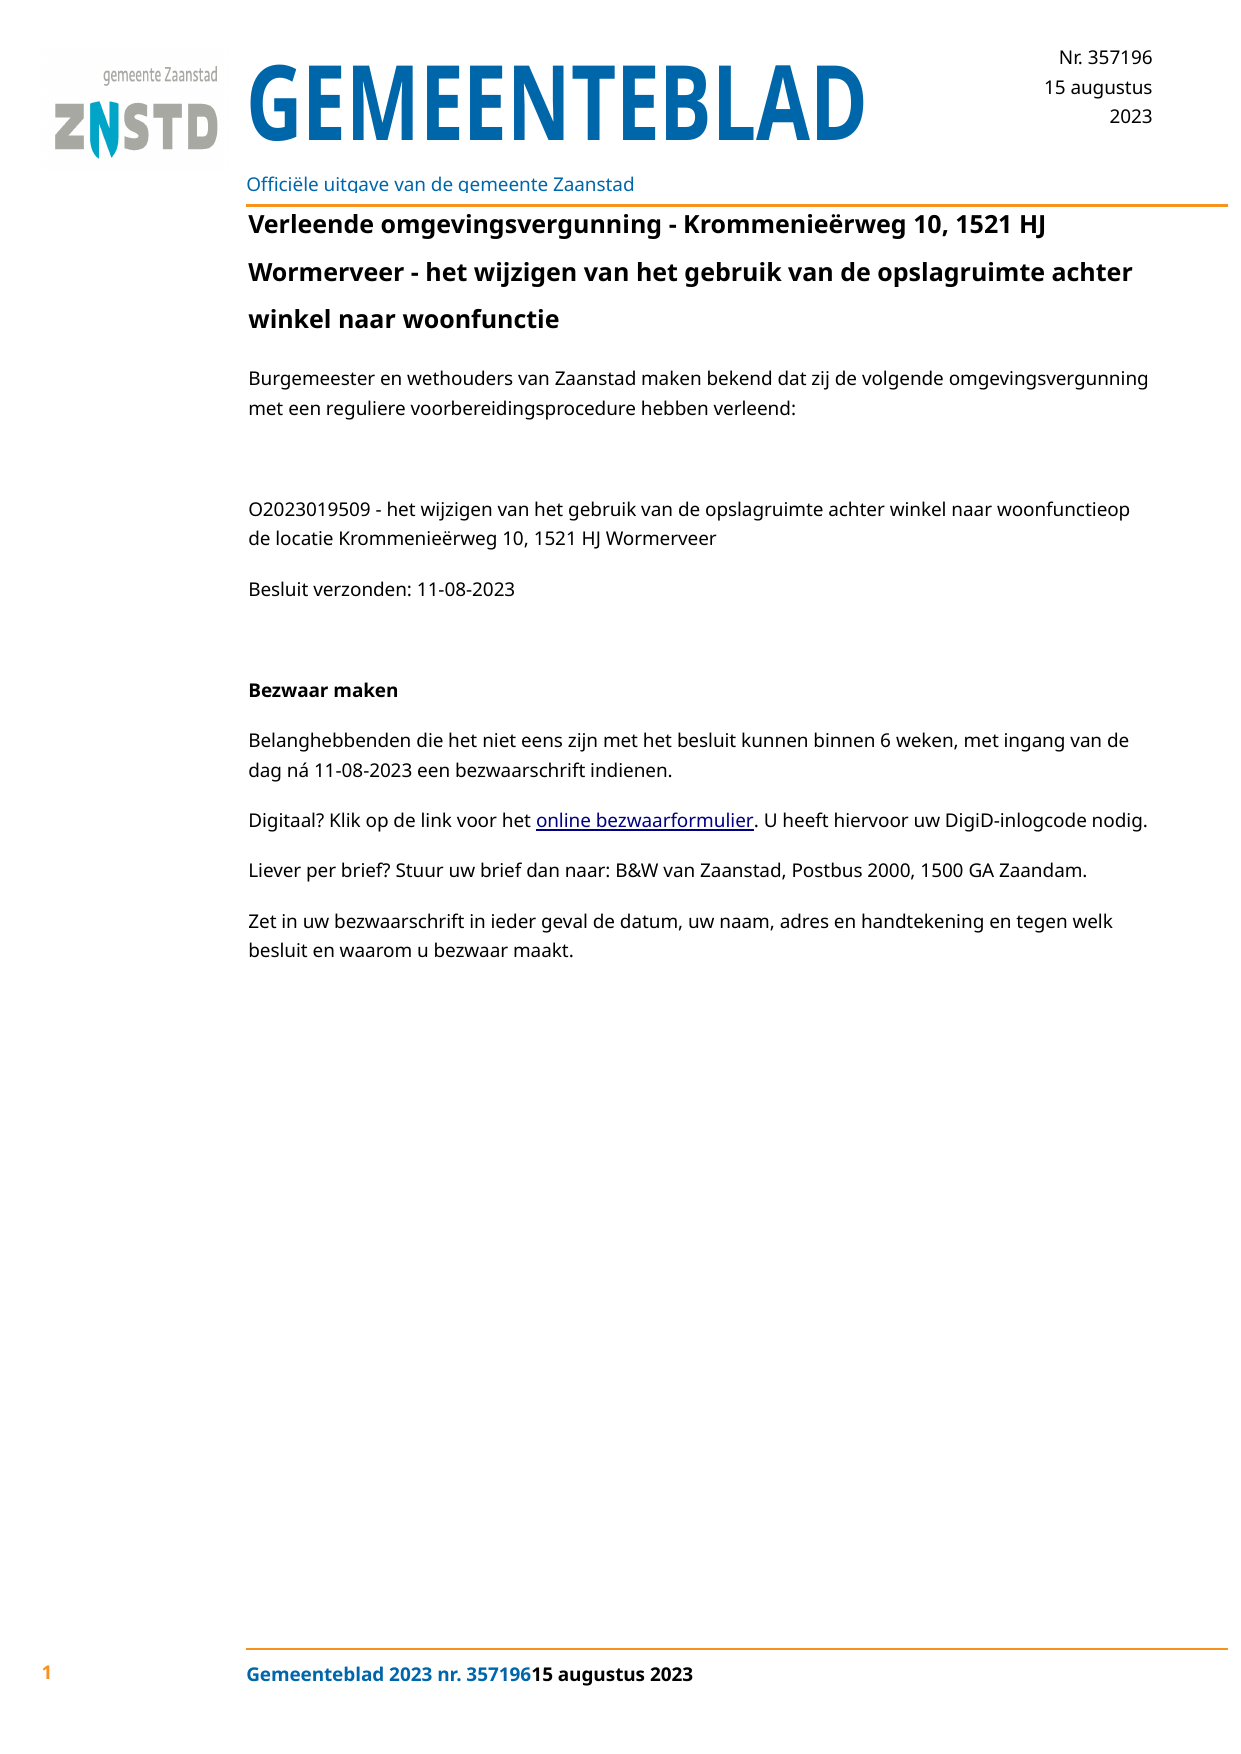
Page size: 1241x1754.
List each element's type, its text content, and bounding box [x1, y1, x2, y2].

text Burgemeester en wethouders van Zaanstad maken bekend dat zij de volgende omgevingsvergunning met een reguliere voorbereidingsprocedure hebben verleend: [248, 366, 1152, 421]
text O2023019509 - het wijzigen van het gebruik van de opslagruimte achter winkel naar woonfunctieop de locatie Krommenieërweg 10, 1521 HJ Wormerveer [248, 496, 1152, 551]
picture [41, 47, 231, 172]
text Verleende omgevingsvergunning - Krommenieërweg 10, 1521 HJ Wormerveer - het wijzigen van het gebruik van de opslagruimte achter winkel naar woonfunctie [248, 207, 1152, 336]
text Zet in uw bezwaarschrift in ieder geval de datum, uw naam, adres en handtekening en tegen welk besluit en waarom u bezwaar maakt. [248, 908, 1152, 963]
text Bezwaar maken [248, 677, 1152, 702]
text Besluit verzonden: 11-08-2023 [248, 576, 1152, 602]
text Belanghebbenden die het niet eens zijn met het besluit kunnen binnen 6 weken, met ingang van de dag ná 11-08-2023 een bezwaarschrift indienen. [248, 727, 1152, 782]
text Liever per brief? Stuur uw brief dan naar: B&W van Zaanstad, Postbus 2000, 1500 GA Zaandam. [248, 858, 1152, 883]
text Digitaal? Klik op de link voor het online bezwaarformulier. U heeft hiervoor uw DigiD-inlogcode nodig. [248, 807, 1152, 833]
